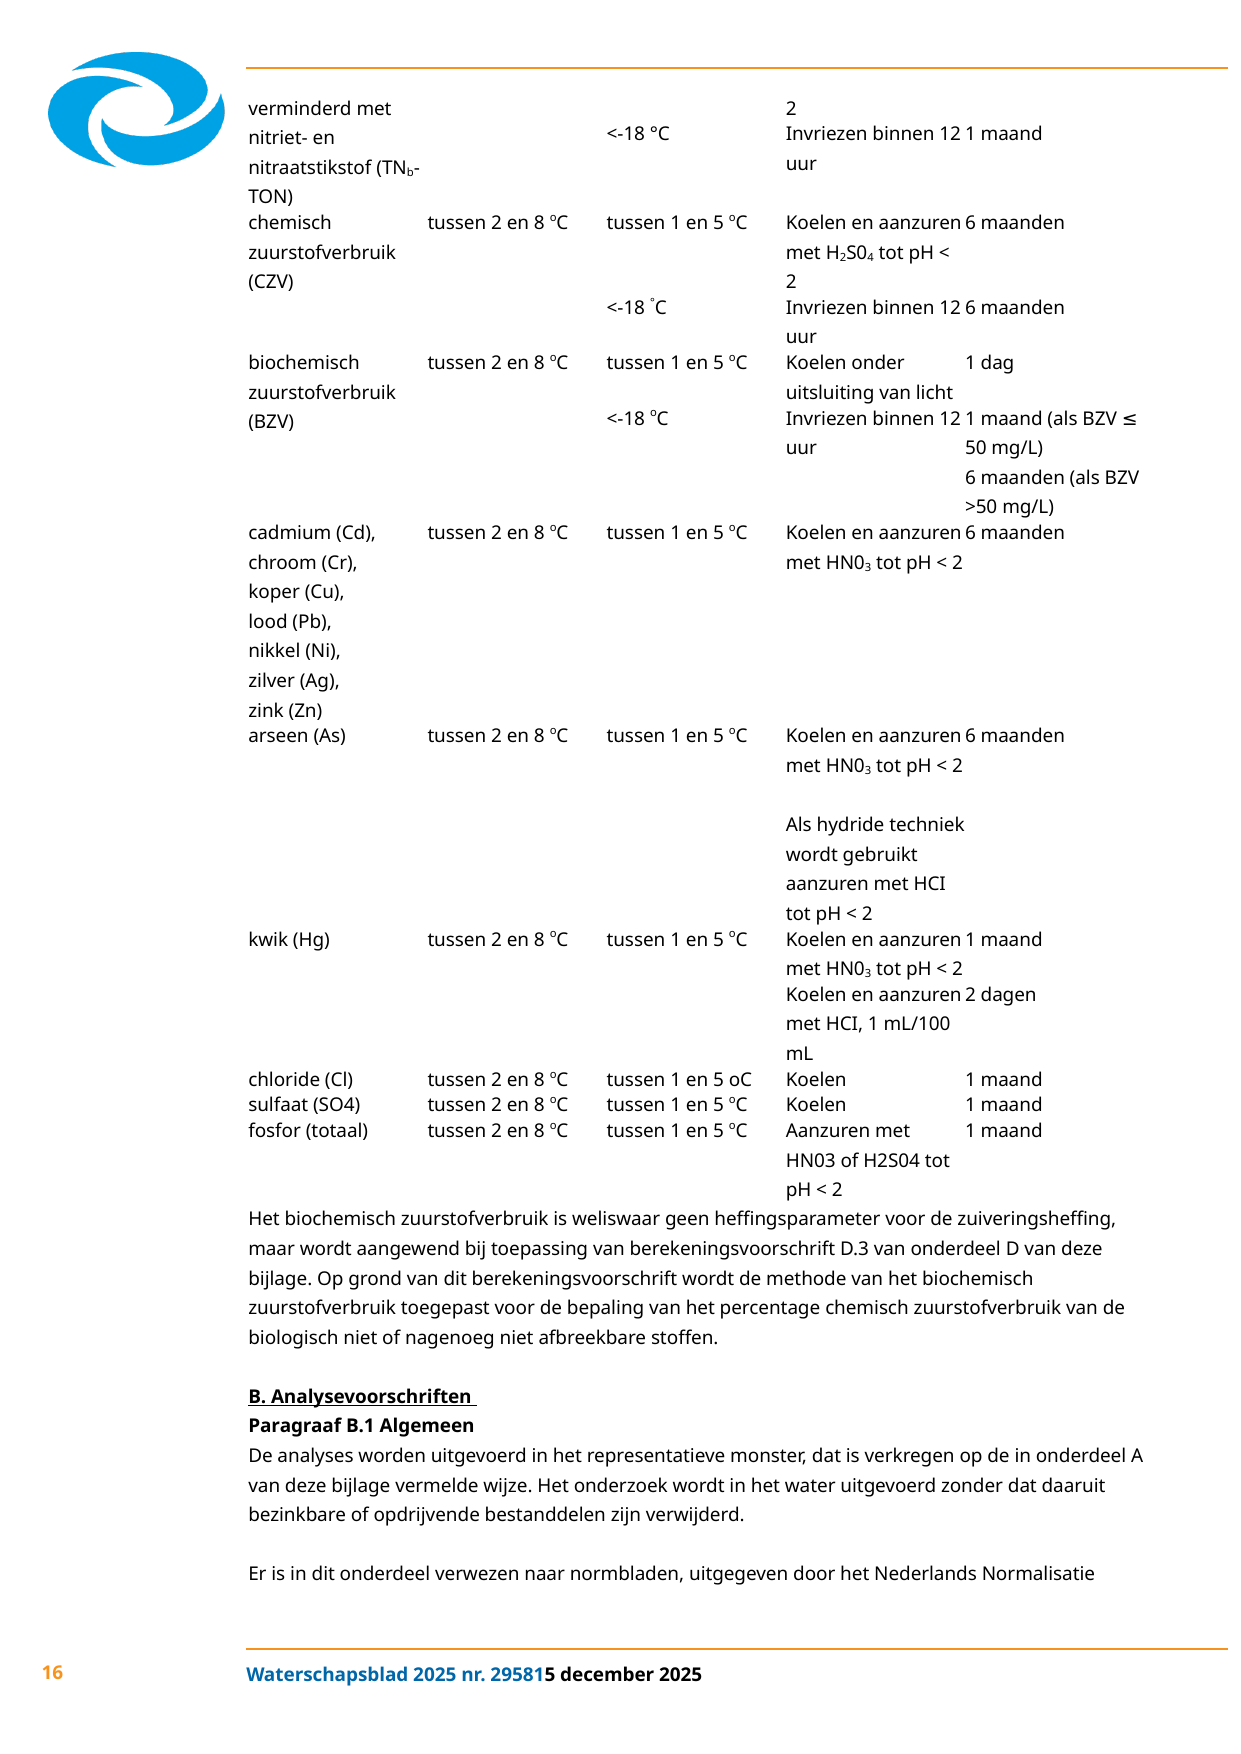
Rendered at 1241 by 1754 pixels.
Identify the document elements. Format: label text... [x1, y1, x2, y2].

table_cell 1 maand [965, 1066, 1152, 1092]
text Paragraaf B.1 Algemeen [248, 1413, 1152, 1438]
table_cell Invriezen binnen 12 uur [786, 405, 965, 519]
table_cell tussen 2 en 8 oC [427, 1118, 606, 1202]
table_cell tussen 1 en 5 oC [606, 1092, 786, 1117]
table_cell tussen 2 en 8 oC [427, 926, 606, 1066]
table_cell 1 maand [965, 926, 1152, 981]
table_cell [606, 95, 786, 121]
table_cell Koelen en aanzuren met HCI, 1 mL/100 mL [786, 981, 965, 1066]
table_cell 2 dagen [965, 981, 1152, 1066]
table_cell 1 maand (als BZV ≤ 50 mg/L) 6 maanden (als BZV >50 mg/L) [965, 405, 1152, 519]
text Het biochemisch zuurstofverbruik is weliswaar geen heffingsparameter voor de zuiveringsheffing, maar wordt aangewend bij toepassing van berekeningsvoorschrift D.3 van onderdeel D van deze bijlage. Op grond van dit berekeningsvoorschrift wordt de methode van het biochemisch zuurstofverbruik toegepast voor de bepaling van het percentage chemisch zuurstofverbruik van de biologisch niet of nagenoeg niet afbreekbare stoffen. [248, 1206, 1152, 1349]
table_cell chemisch zuurstofverbruik (CZV) [248, 209, 427, 349]
table_cell tussen 2 en 8 oC [427, 519, 606, 722]
table_cell Koelen en aanzuren met H2S04 tot pH < 2 [786, 209, 965, 294]
table_cell Invriezen binnen 12 uur [786, 294, 965, 349]
table_cell Invriezen binnen 12 uur [786, 121, 965, 209]
table_cell <-18 °C [606, 294, 786, 349]
table_cell 2 [786, 95, 965, 121]
table_cell tussen 2 en 8 oC [427, 350, 606, 519]
table_cell tussen 1 en 5 oC [606, 519, 786, 722]
table_cell tussen 1 en 5 oC [606, 209, 786, 294]
table_cell tussen 2 en 8 oC [427, 723, 606, 926]
table_cell Koelen [786, 1066, 965, 1092]
table_cell Koelen en aanzuren met HN03 tot pH < 2 [786, 926, 965, 981]
table_cell [965, 95, 1152, 121]
table_cell 1 maand [965, 1118, 1152, 1202]
table_cell Koelen [786, 1092, 965, 1117]
table_cell verminderd met nitriet- en nitraatstikstof (TNb-TON) [248, 95, 427, 209]
text De analyses worden uitgevoerd in het representatieve monster, dat is verkregen op de in onderdeel A van deze bijlage vermelde wijze. Het onderzoek wordt in het water uitgevoerd zonder dat daaruit bezinkbare of opdrijvende bestanddelen zijn verwijderd. [248, 1442, 1152, 1527]
table_cell 6 maanden [965, 294, 1152, 349]
text Er is in dit onderdeel verwezen naar normbladen, uitgegeven door het Nederlands Normalisatie [248, 1561, 1152, 1586]
picture [41, 47, 231, 172]
table_cell fosfor (totaal) [248, 1118, 427, 1202]
table_cell Koelen onder uitsluiting van licht [786, 350, 965, 405]
table_cell 1 dag [965, 350, 1152, 405]
table_cell tussen 2 en 8 oC [427, 209, 606, 349]
table_cell tussen 1 en 5 oC [606, 926, 786, 981]
table_cell tussen 1 en 5 oC [606, 723, 786, 926]
table_cell tussen 1 en 5 oC [606, 1066, 786, 1092]
table_cell arseen (As) [248, 723, 427, 926]
table_cell Koelen en aanzuren met HN03 tot pH < 2 Als hydride techniek wordt gebruikt aanzuren met HCI tot pH < 2 [786, 723, 965, 926]
table_cell tussen 1 en 5 oC [606, 1118, 786, 1202]
table_cell [606, 981, 786, 1066]
table_cell tussen 1 en 5 oC [606, 350, 786, 405]
table_cell 6 maanden [965, 723, 1152, 926]
table_cell [427, 95, 606, 209]
table_cell Koelen en aanzuren met HN03 tot pH < 2 [786, 519, 965, 722]
table_cell biochemisch zuurstofverbruik (BZV) [248, 350, 427, 519]
table_cell <-18 °C [606, 121, 786, 209]
text B. Analysevoorschriften [248, 1383, 1152, 1409]
table_cell tussen 2 en 8 oC [427, 1092, 606, 1117]
table_cell 1 maand [965, 121, 1152, 209]
table_cell cadmium (Cd), chroom (Cr), koper (Cu), lood (Pb), nikkel (Ni), zilver (Ag), zink (Zn) [248, 519, 427, 722]
table_cell 6 maanden [965, 209, 1152, 294]
table_cell Aanzuren met HN03 of H2S04 tot pH < 2 [786, 1118, 965, 1202]
table_cell 1 maand [965, 1092, 1152, 1117]
table_cell sulfaat (SO4) [248, 1092, 427, 1117]
table_cell tussen 2 en 8 oC [427, 1066, 606, 1092]
table_cell chloride (Cl) [248, 1066, 427, 1092]
table_cell <-18 oC [606, 405, 786, 519]
table_cell 6 maanden [965, 519, 1152, 722]
table_cell kwik (Hg) [248, 926, 427, 1066]
